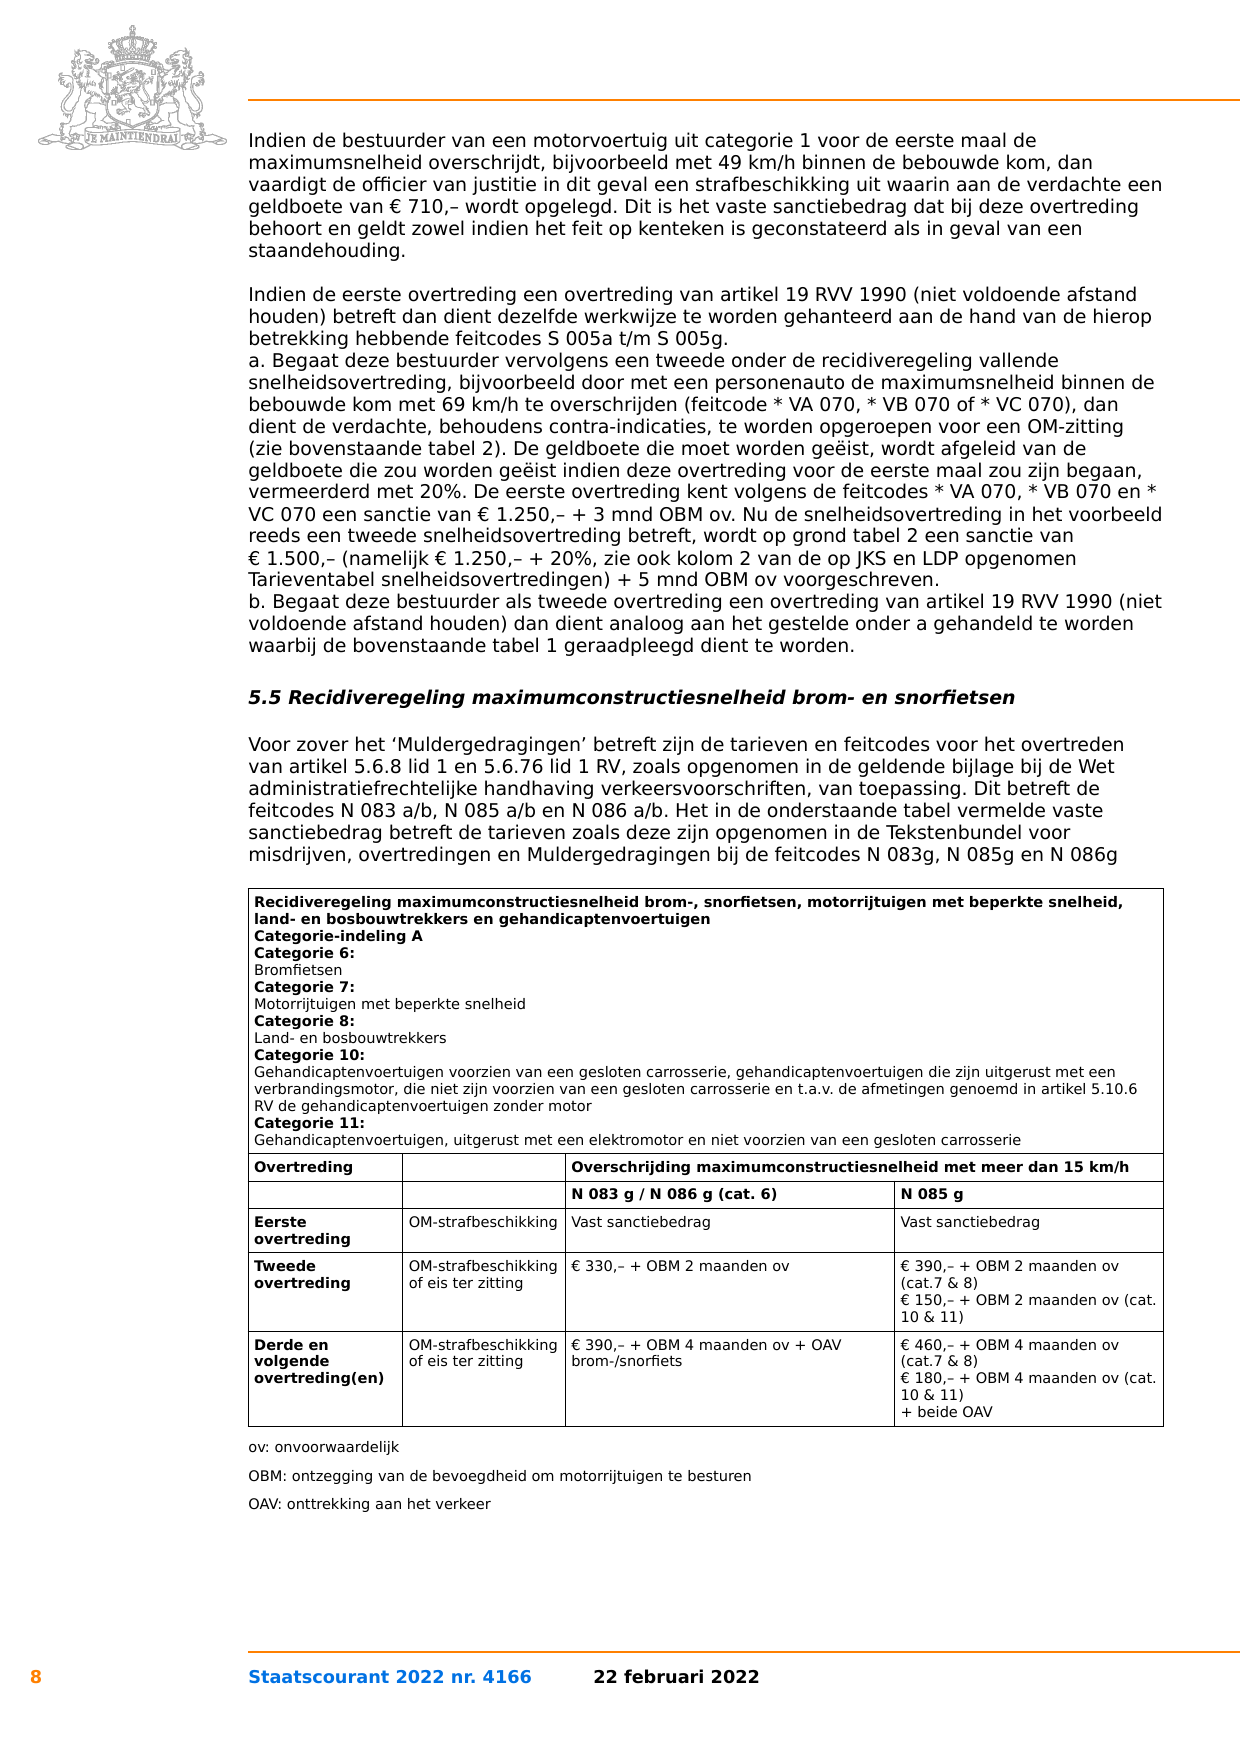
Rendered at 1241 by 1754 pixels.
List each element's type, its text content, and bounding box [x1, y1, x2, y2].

table_cell [249, 1182, 402, 1208]
table_cell OM-strafbeschikking of eis ter zitting [403, 1332, 565, 1426]
table_cell OM-strafbeschikking [403, 1209, 565, 1252]
table_cell € 390,– + OBM 2 maanden ov (cat.7 & 8) € 150,– + OBM 2 maanden ov (cat. 10 & 11) [895, 1253, 1163, 1331]
table_header Recidiveregeling maximumconstructiesnelheid brom-, snorfietsen, motorrijtuigen met beperkte snelheid, land- en bosbouwtrekkers en gehandicaptenvoertuigen Categorie-indeling A Categorie 6: Bromfietsen Categorie 7: Motorrijtuigen met beperkte snelheid Categorie 8: Land- en bosbouwtrekkers Categorie 10: Gehandicaptenvoertuigen voorzien van een gesloten carrosserie, gehandicaptenvoertuigen die zijn uitgerust met een verbrandingsmotor, die niet zijn voorzien van een gesloten carrosserie en t.a.v. de afmetingen genoemd in artikel 5.10.6 RV de gehandicaptenvoertuigen zonder motor Categorie 11: Gehandicaptenvoertuigen, uitgerust met een elektromotor en niet voorzien van een gesloten carrosserie [249, 889, 1163, 1153]
text Voor zover het ‘Muldergedragingen’ betreft zijn de tarieven en feitcodes voor het overtreden van artikel 5.6.8 lid 1 en 5.6.76 lid 1 RV, zoals opgenomen in de geldende bijlage bij de Wet administratiefrechtelijke handhaving verkeersvoorschriften, van toepassing. Dit betreft de feitcodes N 083 a/b, N 085 a/b en N 086 a/b. Het in de onderstaande tabel vermelde vaste sanctiebedrag betreft de tarieven zoals deze zijn opgenomen in de Tekstenbundel voor misdrijven, overtredingen en Muldergedragingen bij de feitcodes N 083g, N 085g en N 086g [248, 734, 1163, 866]
table_cell Overschrijding maximumconstructiesnelheid met meer dan 15 km/h [566, 1154, 1163, 1181]
table_cell N 083 g / N 086 g (cat. 6) [566, 1182, 894, 1208]
text a. Begaat deze bestuurder vervolgens een tweede onder de recidiveregeling vallende snelheidsovertreding, bijvoorbeeld door met een personenauto de maximumsnelheid binnen de bebouwde kom met 69 km/h te overschrijden (feitcode * VA 070, * VB 070 of * VC 070), dan dient de verdachte, behoudens contra-indicaties, te worden opgeroepen voor een OM-zitting (zie bovenstaande tabel 2). De geldboete die moet worden geëist, wordt afgeleid van de geldboete die zou worden geëist indien deze overtreding voor de eerste maal zou zijn begaan, vermeerderd met 20%. De eerste overtreding kent volgens de feitcodes * VA 070, * VB 070 en * VC 070 een sanctie van € 1.250,– + 3 mnd OBM ov. Nu de snelheidsovertreding in het voorbeeld reeds een tweede snelheidsovertreding betreft, wordt op grond tabel 2 een sanctie van € 1.500,– (namelijk € 1.250,– + 20%, zie ook kolom 2 van de op JKS en LDP opgenomen Tarieventabel snelheidsovertredingen) + 5 mnd OBM ov voorgeschreven. [248, 349, 1163, 591]
table_cell N 085 g [895, 1182, 1163, 1208]
table_cell € 390,– + OBM 4 maanden ov + OAV brom-/snorfiets [566, 1332, 894, 1426]
text Indien de eerste overtreding een overtreding van artikel 19 RVV 1990 (niet voldoende afstand houden) betreft dan dient dezelfde werkwijze te worden gehanteerd aan de hand van de hierop betrekking hebbende feitcodes S 005a t/m S 005g. [248, 284, 1163, 349]
table_cell ov: onvoorwaardelijk OBM: ontzegging van de bevoegdheid om motorrijtuigen te besturen OAV: onttrekking aan het verkeer [248, 1427, 1163, 1513]
table_cell [403, 1154, 565, 1181]
table_cell € 460,– + OBM 4 maanden ov (cat.7 & 8) € 180,– + OBM 4 maanden ov (cat. 10 & 11) + beide OAV [895, 1332, 1163, 1426]
table_cell Vast sanctiebedrag [566, 1209, 894, 1252]
table_cell Eerste overtreding [249, 1209, 402, 1252]
text b. Begaat deze bestuurder als tweede overtreding een overtreding van artikel 19 RVV 1990 (niet voldoende afstand houden) dan dient analoog aan het gestelde onder a gehandeld te worden waarbij de bovenstaande tabel 1 geraadpleegd dient te worden. [248, 591, 1163, 657]
table_cell Vast sanctiebedrag [895, 1209, 1163, 1252]
table_cell € 330,– + OBM 2 maanden ov [566, 1253, 894, 1331]
text Indien de bestuurder van een motorvoertuig uit categorie 1 voor de eerste maal de maximumsnelheid overschrijdt, bijvoorbeeld met 49 km/h binnen de bebouwde kom, dan vaardigt de officier van justitie in dit geval een strafbeschikking uit waarin aan de verdachte een geldboete van € 710,– wordt opgelegd. Dit is het vaste sanctiebedrag dat bij deze overtreding behoort en geldt zowel indien het feit op kenteken is geconstateerd als in geval van een staandehouding. [248, 130, 1163, 262]
subtitle 5.5 Recidiveregeling maximumconstructiesnelheid brom- en snorfietsen [248, 687, 1163, 709]
picture [38, 25, 227, 150]
table_cell Overtreding [249, 1154, 402, 1181]
table_cell OM-strafbeschikking of eis ter zitting [403, 1253, 565, 1331]
table_cell Derde en volgende overtreding(en) [249, 1332, 402, 1426]
table_cell Tweede overtreding [249, 1253, 402, 1331]
table_cell [403, 1182, 565, 1208]
